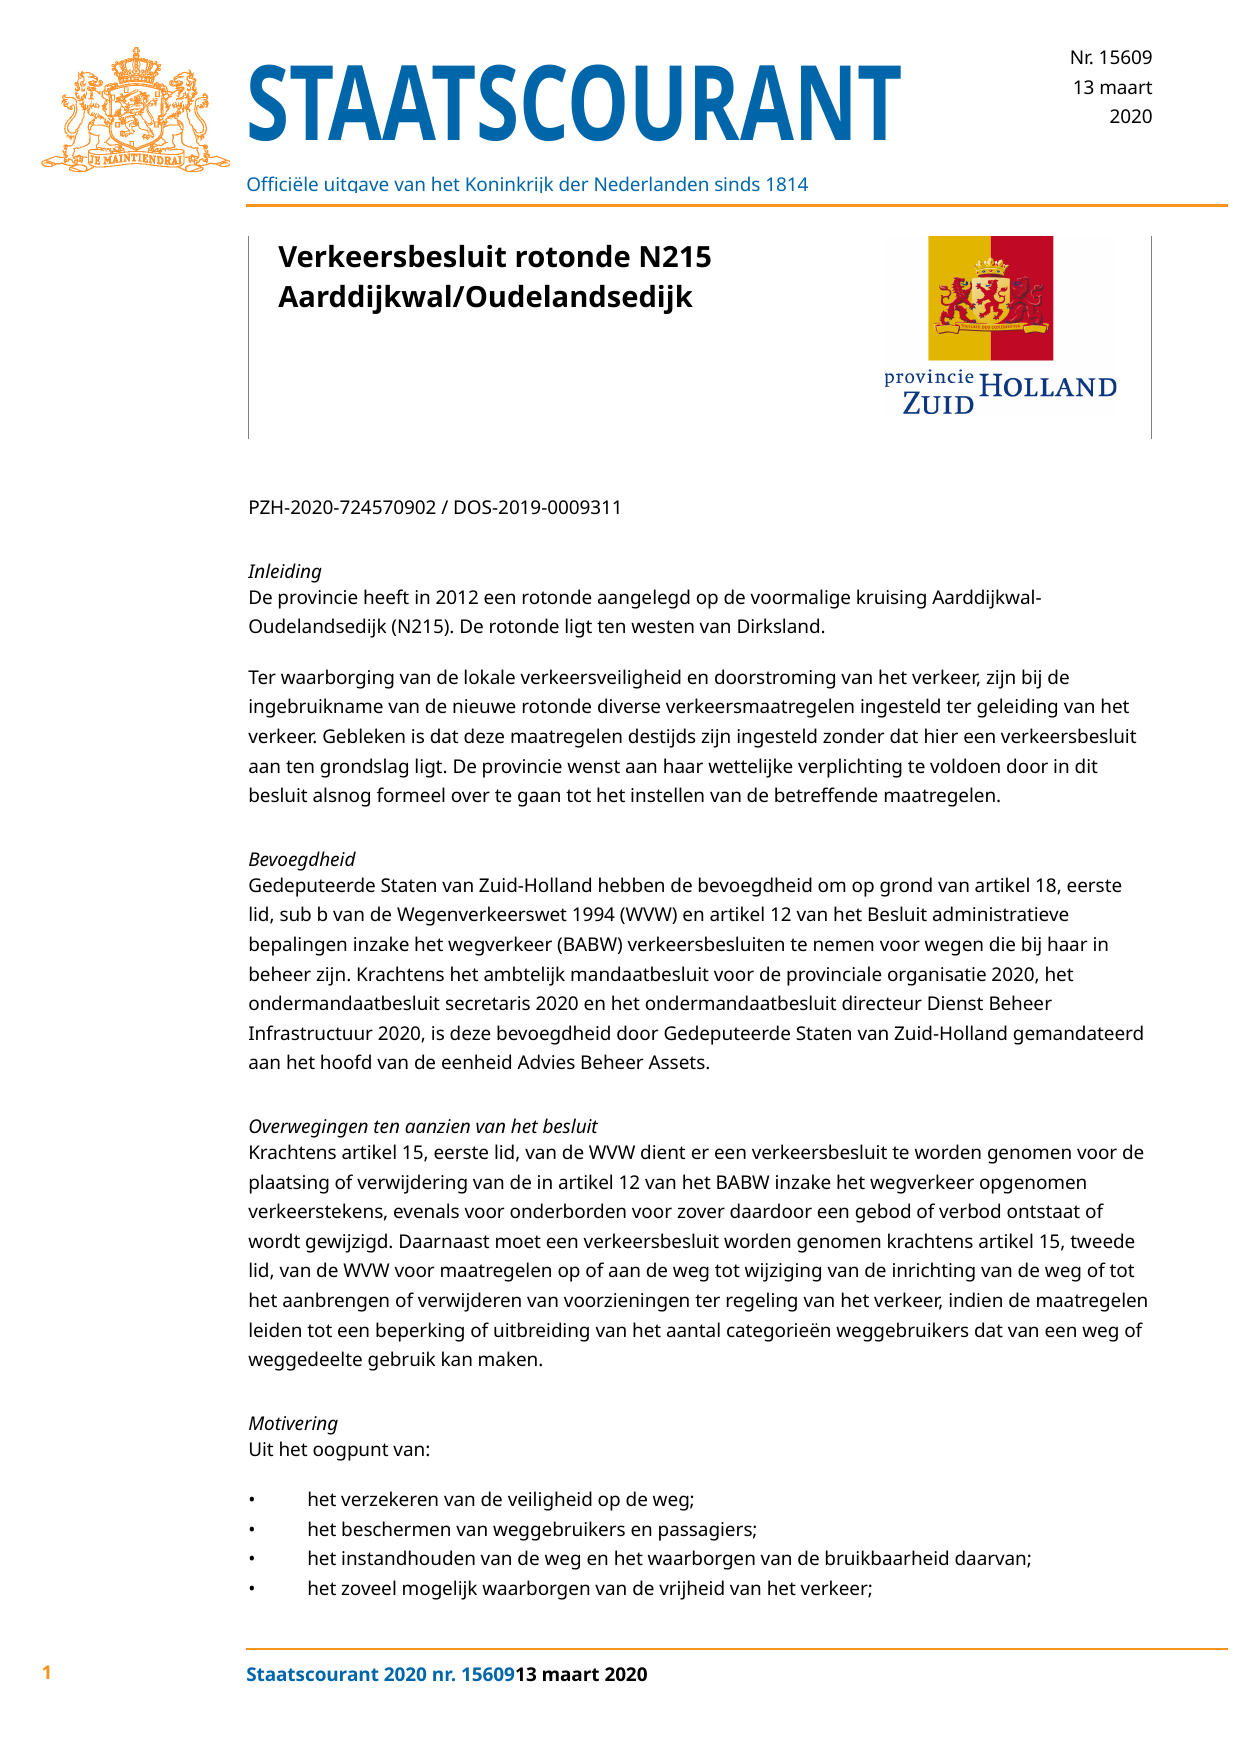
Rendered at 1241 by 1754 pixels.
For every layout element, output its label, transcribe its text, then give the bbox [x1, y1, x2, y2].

text Ter waarborging van de lokale verkeersveiligheid en doorstroming van het verkeer, zijn bij de ingebruikname van de nieuwe rotonde diverse verkeersmaatregelen ingesteld ter geleiding van het verkeer. Gebleken is dat deze maatregelen destijds zijn ingesteld zonder dat hier een verkeersbesluit aan ten grondslag ligt. De provincie wenst aan haar wettelijke verplichting te voldoen door in dit besluit alsnog formeel over te gaan tot het instellen van de betreffende maatregelen. [248, 664, 1152, 808]
text Uit het oogpunt van: [248, 1436, 1152, 1462]
text PZH-2020-724570902 / DOS-2019-0009311 [248, 494, 1152, 520]
picture [41, 47, 231, 172]
table_header [850, 414, 1151, 439]
table_header [1117, 236, 1151, 413]
list het verzekeren van de veiligheid op de weg; [248, 1486, 1152, 1512]
list het instandhouden van de weg en het waarborgen van de bruikbaarheid daarvan; [248, 1546, 1152, 1571]
list het zoveel mogelijk waarborgen van de vrijheid van het verkeer; [248, 1575, 1152, 1601]
table_header Verkeersbesluit rotonde N215 Aarddijkwal/Oudelandsedijk [249, 236, 850, 439]
text Krachtens artikel 15, eerste lid, van de WVW dient er een verkeersbesluit te worden genomen voor de plaatsing of verwijdering van de in artikel 12 van het BABW inzake het wegverkeer opgenomen verkeerstekens, evenals voor onderborden voor zover daardoor een gebod of verbod ontstaat of wordt gewijzigd. Daarnaast moet een verkeersbesluit worden genomen krachtens artikel 15, tweede lid, van de WVW voor maatregelen op of aan de weg tot wijziging van de inrichting van de weg of tot het aanbrengen of verwijderen van voorzieningen ter regeling van het verkeer, indien de maatregelen leiden tot een beperking of uitbreiding van het aantal categorieën weggebruikers dat van een weg of weggedeelte gebruik kan maken. [248, 1139, 1152, 1372]
list het beschermen van weggebruikers en passagiers; [248, 1516, 1152, 1542]
text De provincie heeft in 2012 een rotonde aangelegd op de voormalige kruising Aarddijkwal-Oudelandsedijk (N215). De rotonde ligt ten westen van Dirksland. [248, 584, 1152, 639]
picture [885, 236, 1117, 414]
text Inleiding [248, 558, 1152, 584]
text Overwegingen ten aanzien van het besluit [248, 1113, 1152, 1139]
text Motivering [248, 1410, 1152, 1436]
text Bevoegdheid [248, 846, 1152, 872]
text Gedeputeerde Staten van Zuid-Holland hebben de bevoegdheid om op grond van artikel 18, eerste lid, sub b van de Wegenverkeerswet 1994 (WVW) en artikel 12 van het Besluit administratieve bepalingen inzake het wegverkeer (BABW) verkeersbesluiten te nemen voor wegen die bij haar in beheer zijn. Krachtens het ambtelijk mandaatbesluit voor de provinciale organisatie 2020, het ondermandaatbesluit secretaris 2020 en het ondermandaatbesluit directeur Dienst Beheer Infrastructuur 2020, is deze bevoegdheid door Gedeputeerde Staten van Zuid-Holland gemandateerd aan het hoofd van de eenheid Advies Beheer Assets. [248, 872, 1152, 1075]
table_header [850, 236, 885, 413]
